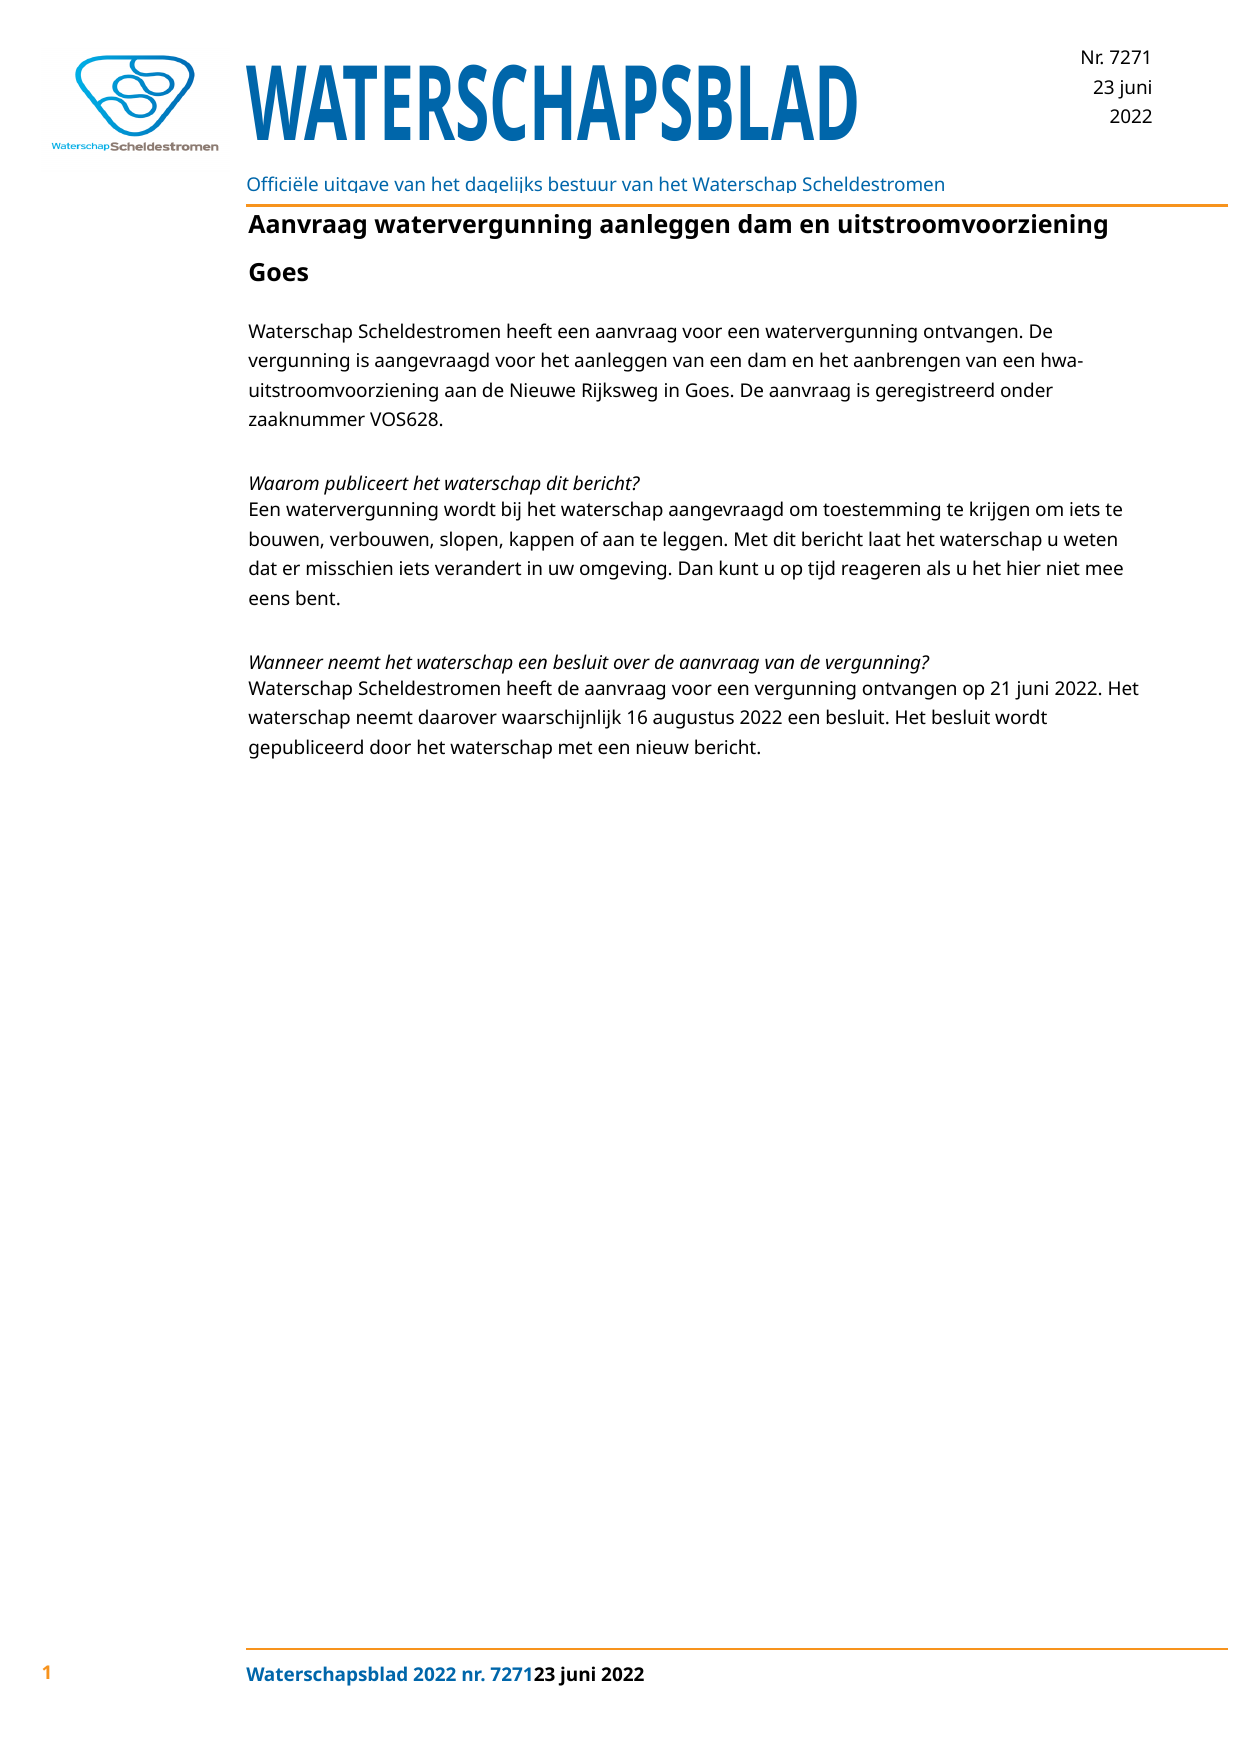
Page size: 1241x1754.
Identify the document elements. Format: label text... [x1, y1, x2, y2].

picture [41, 47, 231, 172]
text Waterschap Scheldestromen heeft de aanvraag voor een vergunning ontvangen op 21 juni 2022. Het waterschap neemt daarover waarschijnlijk 16 augustus 2022 een besluit. Het besluit wordt gepubliceerd door het waterschap met een nieuw bericht. [248, 675, 1152, 760]
text Wanneer neemt het waterschap een besluit over de aanvraag van de vergunning? [248, 649, 1152, 675]
text Aanvraag watervergunning aanleggen dam en uitstroomvoorziening Goes [248, 207, 1152, 288]
text Waterschap Scheldestromen heeft een aanvraag voor een watervergunning ontvangen. De vergunning is aangevraagd voor het aanleggen van een dam en het aanbrengen van een hwa-uitstroomvoorziening aan de Nieuwe Rijksweg in Goes. De aanvraag is geregistreerd onder zaaknummer VOS628. [248, 318, 1152, 432]
text Een watervergunning wordt bij het waterschap aangevraagd om toestemming te krijgen om iets te bouwen, verbouwen, slopen, kappen of aan te leggen. Met dit bericht laat het waterschap u weten dat er misschien iets verandert in uw omgeving. Dan kunt u op tijd reageren als u het hier niet mee eens bent. [248, 496, 1152, 611]
text Waarom publiceert het waterschap dit bericht? [248, 471, 1152, 496]
